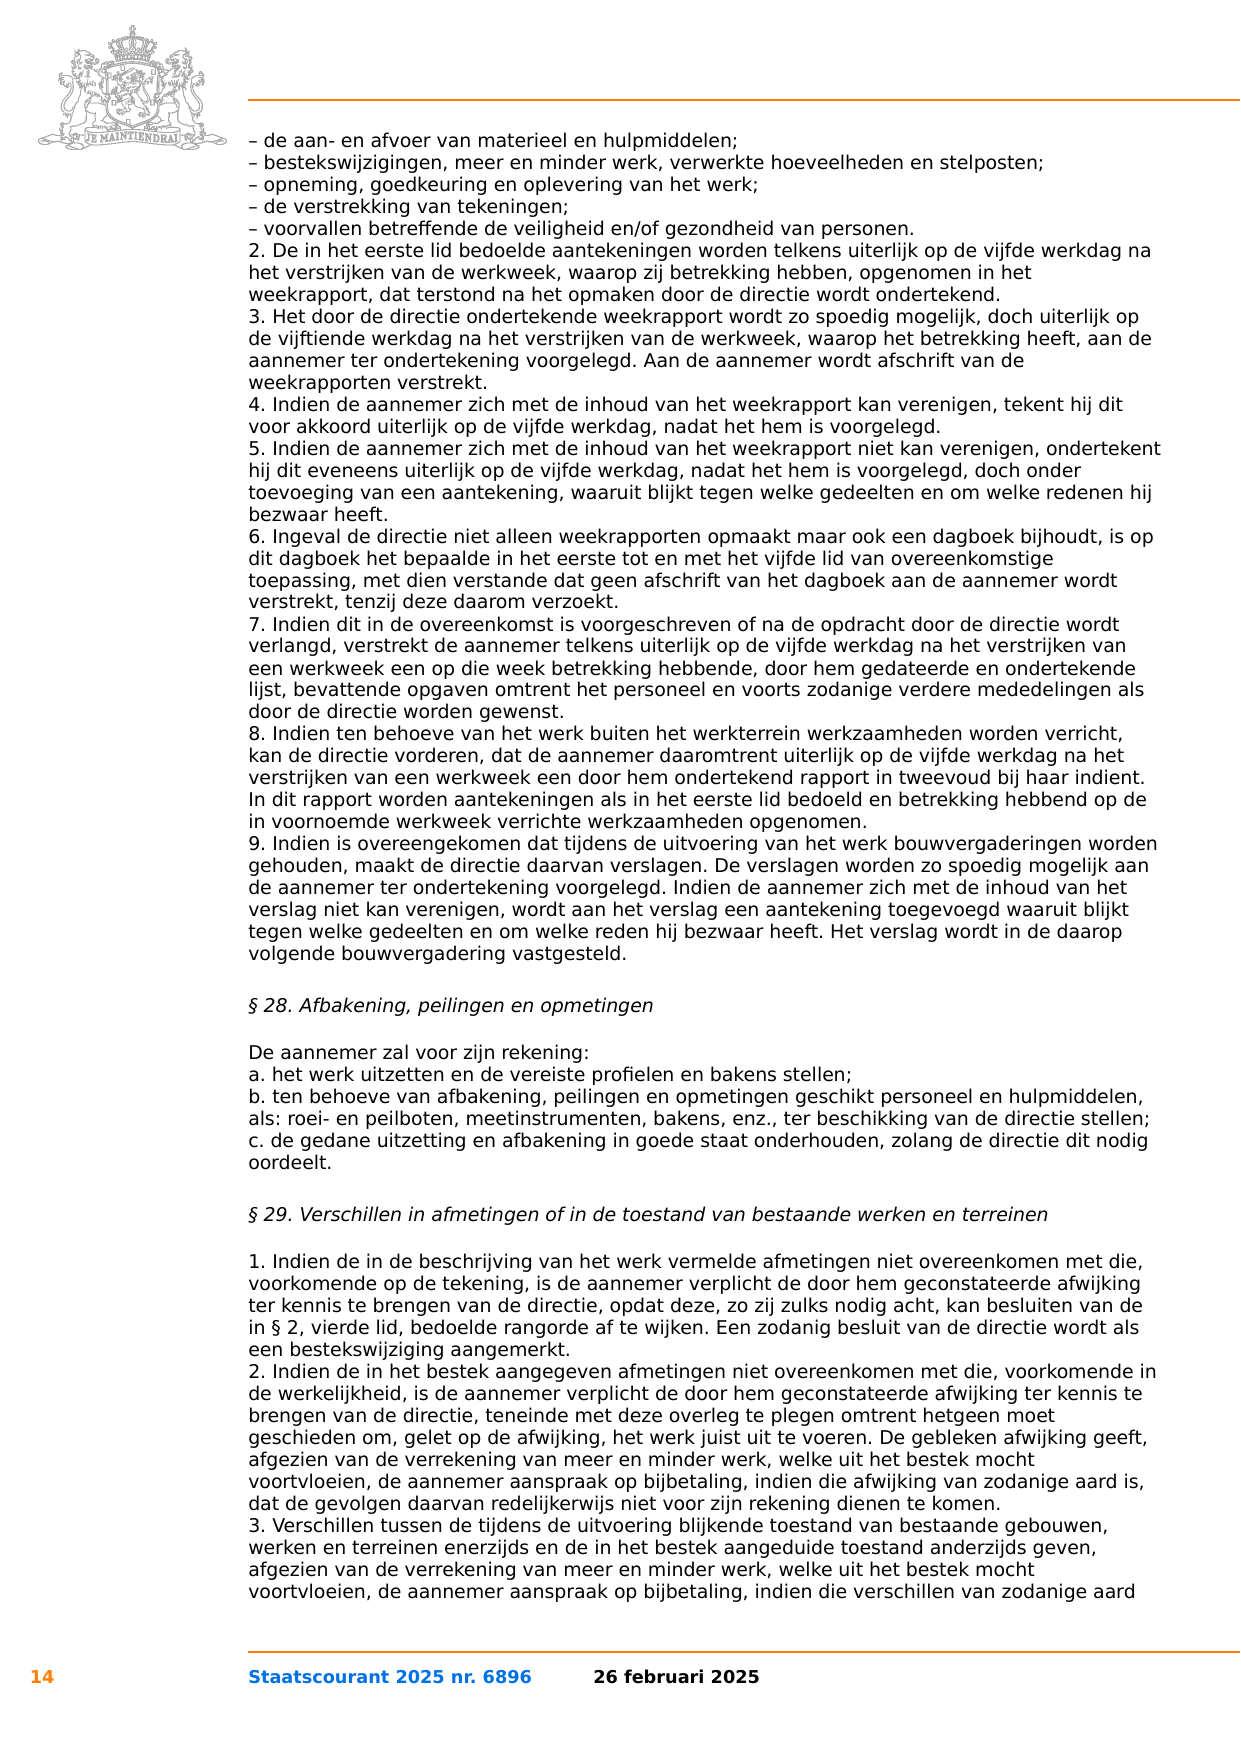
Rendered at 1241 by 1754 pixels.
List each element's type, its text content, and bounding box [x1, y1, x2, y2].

text 3. Het door de directie ondertekende weekrapport wordt zo spoedig mogelijk, doch uiterlijk op de vijftiende werkdag na het verstrijken van de werkweek, waarop het betrekking heeft, aan de aannemer ter ondertekening voorgelegd. Aan de aannemer wordt afschrift van de weekrapporten verstrekt. [248, 306, 1163, 394]
text a. het werk uitzetten en de vereiste profielen en bakens stellen; [248, 1064, 1163, 1086]
text 8. Indien ten behoeve van het werk buiten het werkterrein werkzaamheden worden verricht, kan de directie vorderen, dat de aannemer daaromtrent uiterlijk op de vijfde werkdag na het verstrijken van een werkweek een door hem ondertekend rapport in tweevoud bij haar indient. In dit rapport worden aantekeningen als in het eerste lid bedoeld en betrekking hebbend op de in voornoemde werkweek verrichte werkzaamheden opgenomen. [248, 723, 1163, 833]
text 4. Indien de aannemer zich met de inhoud van het weekrapport kan verenigen, tekent hij dit voor akkoord uiterlijk op de vijfde werkdag, nadat het hem is voorgelegd. [248, 394, 1163, 438]
text 7. Indien dit in de overeenkomst is voorgeschreven of na de opdracht door de directie wordt verlangd, verstrekt de aannemer telkens uiterlijk op de vijfde werkdag na het verstrijken van een werkweek een op die week betrekking hebbende, door hem gedateerde en ondertekende lijst, bevattende opgaven omtrent het personeel en voorts zodanige verdere mededelingen als door de directie worden gewenst. [248, 613, 1163, 723]
text 2. De in het eerste lid bedoelde aantekeningen worden telkens uiterlijk op de vijfde werkdag na het verstrijken van de werkweek, waarop zij betrekking hebben, opgenomen in het weekrapport, dat terstond na het opmaken door de directie wordt ondertekend. [248, 240, 1163, 306]
text 5. Indien de aannemer zich met de inhoud van het weekrapport niet kan verenigen, ondertekent hij dit eveneens uiterlijk op de vijfde werkdag, nadat het hem is voorgelegd, doch onder toevoeging van een aantekening, waaruit blijkt tegen welke gedeelten en om welke redenen hij bezwaar heeft. [248, 438, 1163, 526]
text c. de gedane uitzetting en afbakening in goede staat onderhouden, zolang de directie dit nodig oordeelt. [248, 1130, 1163, 1174]
text 6. Ingeval de directie niet alleen weekrapporten opmaakt maar ook een dagboek bijhoudt, is op dit dagboek het bepaalde in het eerste tot en met het vijfde lid van overeenkomstige toepassing, met dien verstande dat geen afschrift van het dagboek aan de aannemer wordt verstrekt, tenzij deze daarom verzoekt. [248, 526, 1163, 613]
text De aannemer zal voor zijn rekening: [248, 1042, 1163, 1064]
text – de aan- en afvoer van materieel en hulpmiddelen; [248, 130, 1163, 152]
text 1. Indien de in de beschrijving van het werk vermelde afmetingen niet overeenkomen met die, voorkomende op de tekening, is de aannemer verplicht de door hem geconstateerde afwijking ter kennis te brengen van de directie, opdat deze, zo zij zulks nodig acht, kan besluiten van de in § 2, vierde lid, bedoelde rangorde af te wijken. Een zodanig besluit van de directie wordt als een bestekswijziging aangemerkt. [248, 1251, 1163, 1361]
text – bestekswijzigingen, meer en minder werk, verwerkte hoeveelheden en stelposten; [248, 152, 1163, 174]
text 9. Indien is overeengekomen dat tijdens de uitvoering van het werk bouwvergaderingen worden gehouden, maakt de directie daarvan verslagen. De verslagen worden zo spoedig mogelijk aan de aannemer ter ondertekening voorgelegd. Indien de aannemer zich met de inhoud van het verslag niet kan verenigen, wordt aan het verslag een aantekening toegevoegd waaruit blijkt tegen welke gedeelten en om welke reden hij bezwaar heeft. Het verslag wordt in de daarop volgende bouwvergadering vastgesteld. [248, 833, 1163, 965]
text 2. Indien de in het bestek aangegeven afmetingen niet overeenkomen met die, voorkomende in de werkelijkheid, is de aannemer verplicht de door hem geconstateerde afwijking ter kennis te brengen van de directie, teneinde met deze overleg te plegen omtrent hetgeen moet geschieden om, gelet op de afwijking, het werk juist uit te voeren. De gebleken afwijking geeft, afgezien van de verrekening van meer en minder werk, welke uit het bestek mocht voortvloeien, de aannemer aanspraak op bijbetaling, indien die afwijking van zodanige aard is, dat de gevolgen daarvan redelijkerwijs niet voor zijn rekening dienen te komen. [248, 1361, 1163, 1515]
text – opneming, goedkeuring en oplevering van het werk; [248, 174, 1163, 196]
text – de verstrekking van tekeningen; [248, 196, 1163, 218]
text 3. Verschillen tussen de tijdens de uitvoering blijkende toestand van bestaande gebouwen, werken en terreinen enerzijds en de in het bestek aangeduide toestand anderzijds geven, afgezien van de verrekening van meer en minder werk, welke uit het bestek mocht voortvloeien, de aannemer aanspraak op bijbetaling, indien die verschillen van zodanige aard [248, 1515, 1163, 1603]
picture [38, 25, 227, 150]
text b. ten behoeve van afbakening, peilingen en opmetingen geschikt personeel en hulpmiddelen, als: roei- en peilboten, meetinstrumenten, bakens, enz., ter beschikking van de directie stellen; [248, 1086, 1163, 1130]
subtitle § 29. Verschillen in afmetingen of in de toestand van bestaande werken en terreinen [248, 1204, 1163, 1226]
subtitle § 28. Afbakening, peilingen en opmetingen [248, 995, 1163, 1017]
text – voorvallen betreffende de veiligheid en/of gezondheid van personen. [248, 218, 1163, 240]
